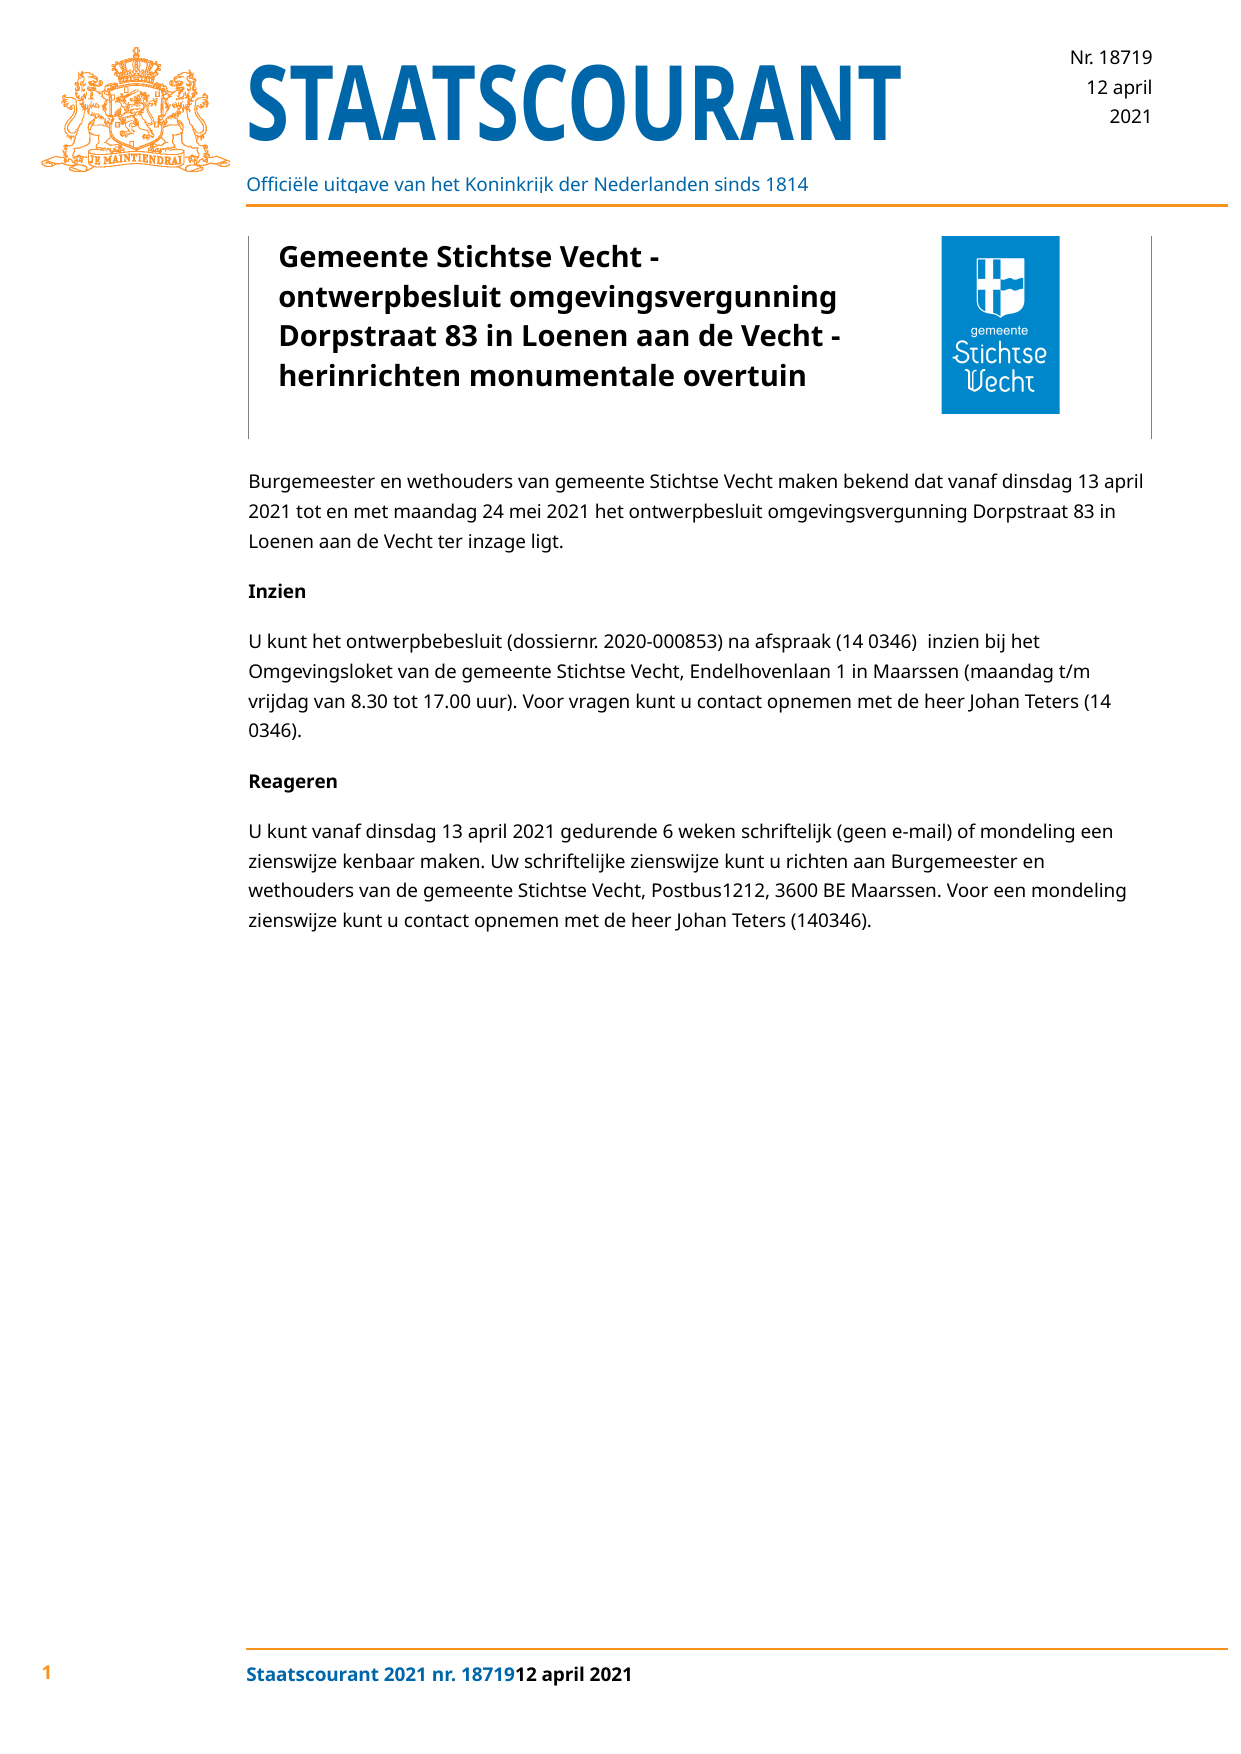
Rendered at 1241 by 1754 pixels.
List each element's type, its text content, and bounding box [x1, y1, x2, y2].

table_header [1060, 236, 1151, 413]
table_header [850, 236, 941, 413]
picture [1027, 377, 1032, 389]
picture [1013, 348, 1019, 359]
picture [41, 47, 231, 172]
picture [1000, 289, 1024, 317]
picture [977, 259, 1000, 313]
table_header Gemeente Stichtse Vecht - ontwerpbesluit omgevingsvergunning Dorpstraat 83 in Loenen aan de Vecht - herinrichten monumentale overtuin [249, 236, 850, 439]
text U kunt het ontwerpbebesluit (dossiernr. 2020-000853) na afspraak (14 0346) inzien bij het Omgevingsloket van de gemeente Stichtse Vecht, Endelhovenlaan 1 in Maarssen (maandag t/m vrijdag van 8.30 tot 17.00 uur). Voor vragen kunt u contact opnemen met de heer Johan Teters (14 0346). [248, 629, 1152, 743]
text Reageren [248, 768, 1152, 793]
picture [1013, 370, 1020, 391]
text Burgemeester en wethouders van gemeente Stichtse Vecht maken bekend dat vanaf dinsdag 13 april 2021 tot en met maandag 24 mei 2021 het ontwerpbesluit omgevingsvergunning Dorpstraat 83 in Loenen aan de Vecht ter inzage ligt. [248, 469, 1152, 553]
picture [1001, 259, 1024, 279]
text Inzien [248, 578, 1152, 604]
picture [971, 348, 977, 359]
table_header [850, 414, 1151, 439]
text U kunt vanaf dinsdag 13 april 2021 gedurende 6 weken schriftelijk (geen e-mail) of mondeling een zienswijze kenbaar maken. Uw schriftelijke zienswijze kunt u richten aan Burgemeester en wethouders van de gemeente Stichtse Vecht, Postbus1212, 3600 BE Maarssen. Voor een mondeling zienswijze kunt u contact opnemen met de heer Johan Teters (140346). [248, 818, 1152, 933]
